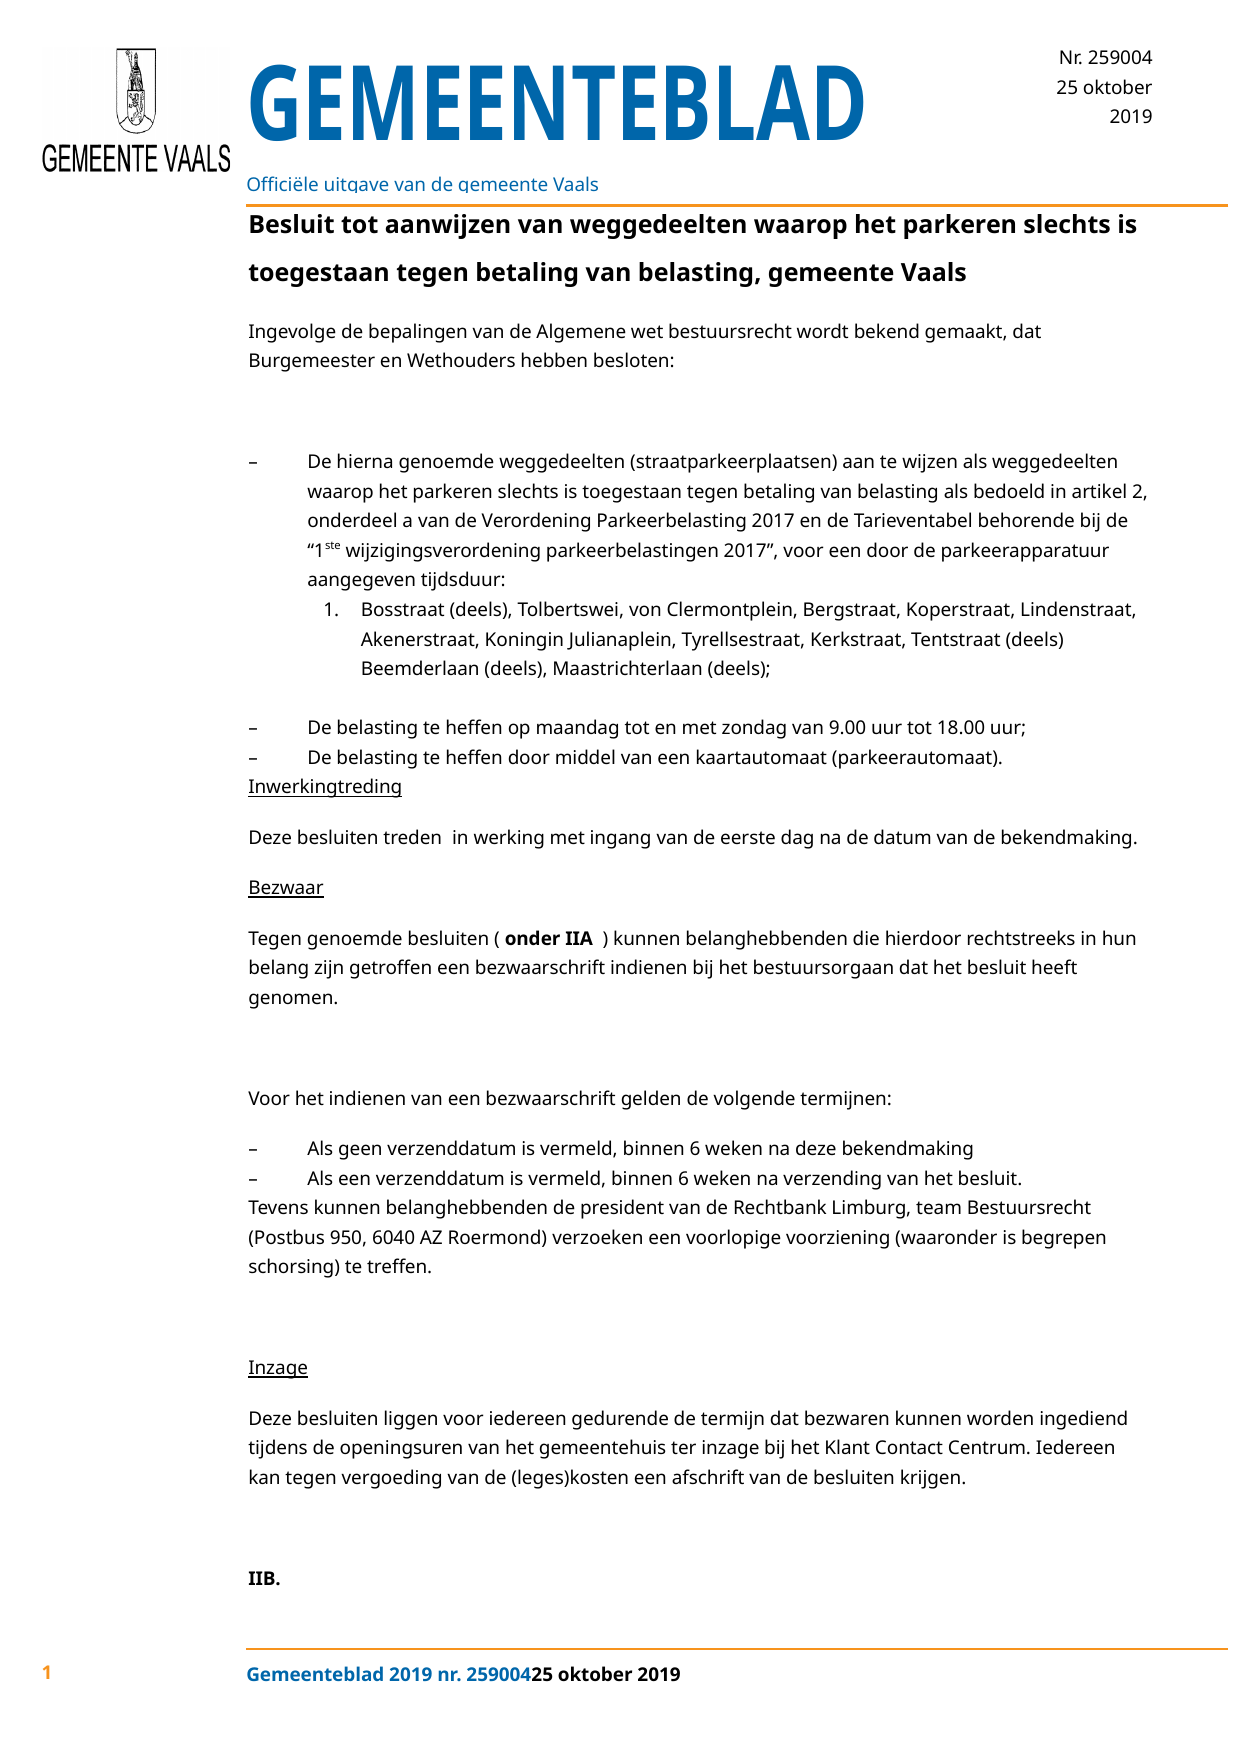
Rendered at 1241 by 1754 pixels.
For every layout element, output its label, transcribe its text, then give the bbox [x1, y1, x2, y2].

list De belasting te heffen op maandag tot en met zondag van 9.00 uur tot 18.00 uur; [248, 714, 1152, 740]
text Besluit tot aanwijzen van weggedeelten waarop het parkeren slechts is toegestaan tegen betaling van belasting, gemeente Vaals [248, 207, 1152, 288]
text Inwerkingtreding [248, 774, 1152, 799]
text Voor het indienen van een bezwaarschrift gelden de volgende termijnen: [248, 1085, 1152, 1111]
list De belasting te heffen door middel van een kaartautomaat (parkeerautomaat). [248, 744, 1152, 770]
text IIB. [248, 1565, 1152, 1591]
list Als een verzenddatum is vermeld, binnen 6 weken na verzending van het besluit. [248, 1165, 1152, 1191]
picture [41, 47, 231, 172]
text Ingevolge de bepalingen van de Algemene wet bestuursrecht wordt bekend gemaakt, dat Burgemees­ter en Wethouders hebben besloten: [248, 318, 1152, 373]
list Als geen verzenddatum is vermeld, binnen 6 weken na deze bekendmaking [248, 1135, 1152, 1161]
text Tevens kunnen belanghebbenden de president van de Rechtbank Limburg, team Bestuursrecht (Postbus 950, 6040 AZ Roermond) verzoeken een voorlopige voorziening (waaronder is begrepen schorsing) te treffen. [248, 1194, 1152, 1279]
text Inzage [248, 1354, 1152, 1380]
text Tegen genoemde besluiten ( onder IIA ) kunnen belanghebbenden die hierdoor rechtstreeks in hun belang zijn getroffen een bezwaarschrift indienen bij het bestuursorgaan dat het besluit heeft genomen. [248, 925, 1152, 1010]
text Deze besluiten treden in werking met ingang van de eerste dag na de datum van de bekendmaking. [248, 824, 1152, 850]
text Bezwaar [248, 874, 1152, 900]
list Bosstraat (deels), Tolbertswei, von Clermontplein, Bergstraat, Koperstraat, Lindenstraat, Akenerstraat, Koningin Julianaplein, Tyrellsestraat, Kerkstraat, Tentstraat (deels) Beemderlaan (deels), Maastrichterlaan (deels); [323, 596, 1152, 681]
text Deze besluiten liggen voor iedereen gedurende de termijn dat bezwaren kunnen worden ingediend tijdens de openingsuren van het gemeentehuis ter inzage bij het Klant Contact Centrum. Iedereen kan tegen vergoeding van de (leges)kosten een afschrift van de besluiten krijgen. [248, 1405, 1152, 1490]
list De hierna genoemde weggedeelten (straatparkeerplaatsen) aan te wijzen als weggedeelten waarop het parkeren slechts is toegestaan tegen betaling van belasting als bedoeld in artikel 2, onderdeel a van de Verordening Parkeerbelasting 2017 en de Tarieventabel behorende bij de “1ste wijzigingsverordening parkeerbelastingen 2017”, voor een door de parkeerapparatuur aangegeven tijdsduur: [248, 448, 1152, 592]
